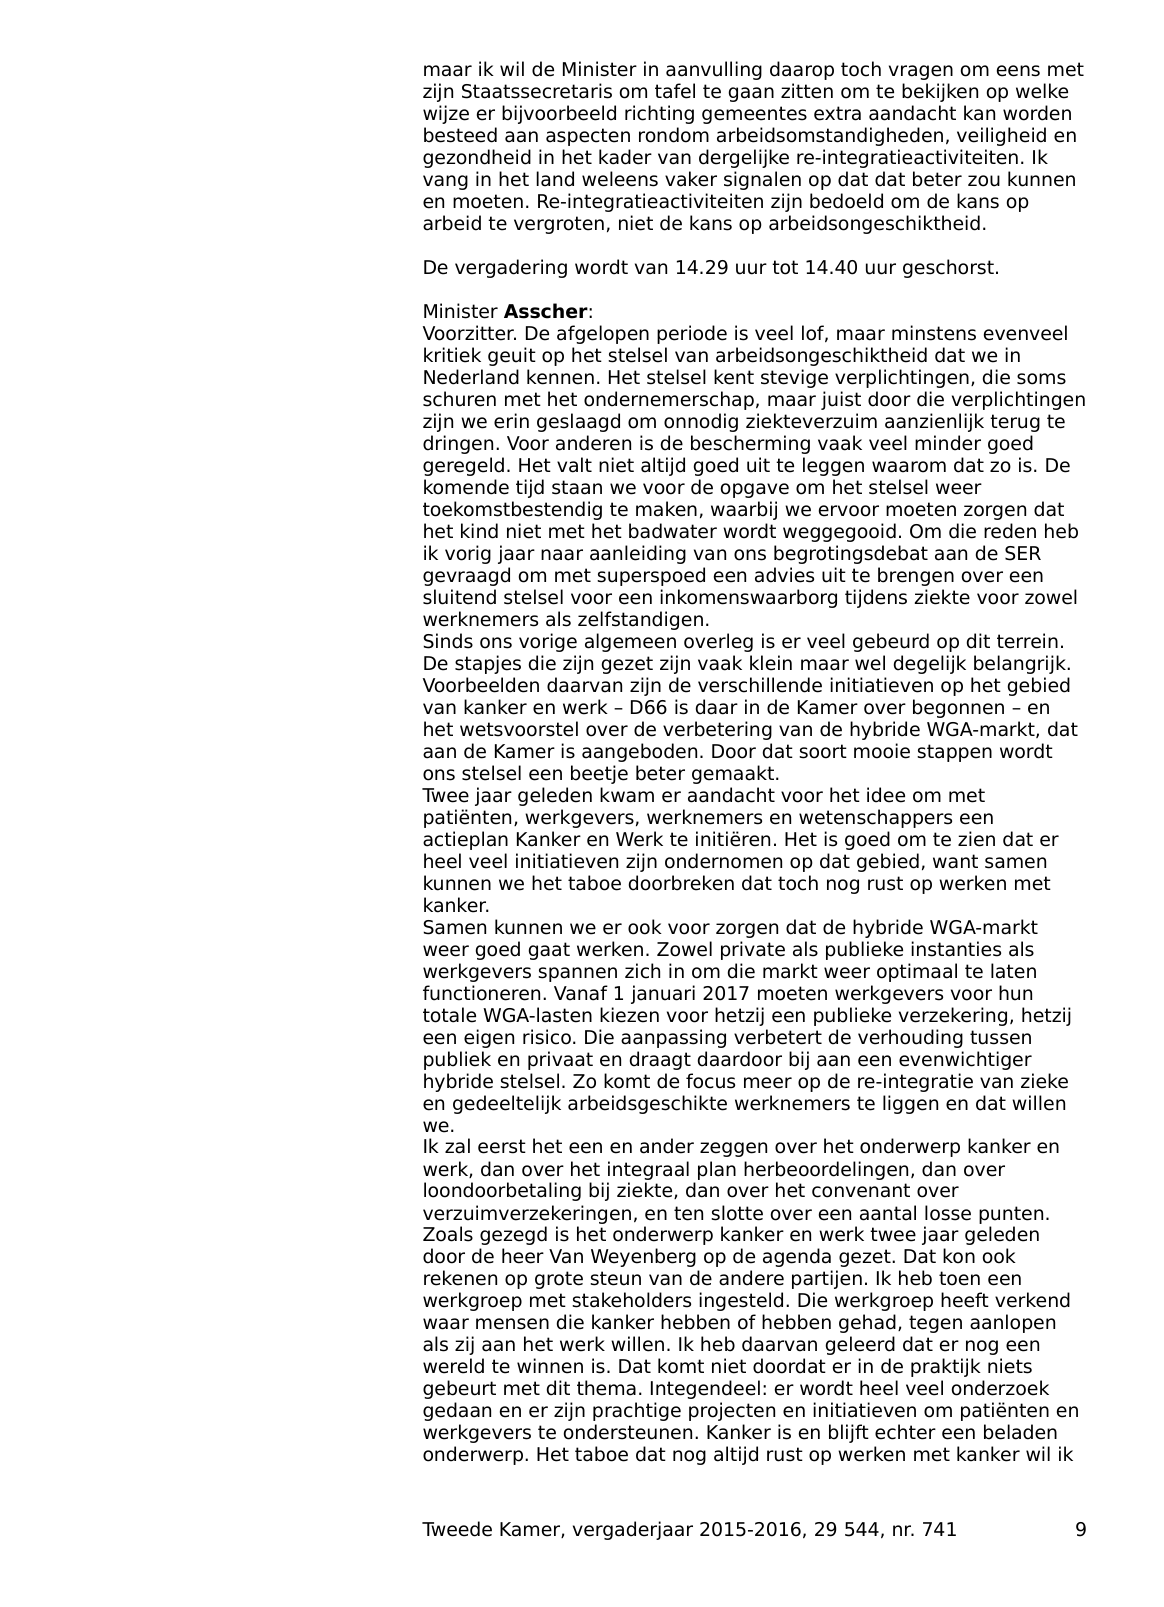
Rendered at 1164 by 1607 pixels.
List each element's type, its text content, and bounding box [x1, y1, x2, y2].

text Twee jaar geleden kwam er aandacht voor het idee om met patiënten, werkgevers, werknemers en wetenschappers een actieplan Kanker en Werk te initiëren. Het is goed om te zien dat er heel veel initiatieven zijn ondernomen op dat gebied, want samen kunnen we het taboe doorbreken dat toch nog rust op werken met kanker. [422, 785, 1087, 917]
text Ik zal eerst het een en ander zeggen over het onderwerp kanker en werk, dan over het integraal plan herbeoordelingen, dan over loondoorbetaling bij ziekte, dan over het convenant over verzuimverzekeringen, en ten slotte over een aantal losse punten. Zoals gezegd is het onderwerp kanker en werk twee jaar geleden door de heer Van Weyenberg op de agenda gezet. Dat kon ook rekenen op grote steun van de andere partijen. Ik heb toen een werkgroep met stakeholders ingesteld. Die werkgroep heeft verkend waar mensen die kanker hebben of hebben gehad, tegen aanlopen als zij aan het werk willen. Ik heb daarvan geleerd dat er nog een wereld te winnen is. Dat komt niet doordat er in de praktijk niets gebeurt met dit thema. Integendeel: er wordt heel veel onderzoek gedaan en er zijn prachtige projecten en initiatieven om patiënten en werkgevers te ondersteunen. Kanker is en blijft echter een beladen onderwerp. Het taboe dat nog altijd rust op werken met kanker wil ik [422, 1136, 1087, 1466]
text Minister Asscher: [422, 301, 1087, 323]
text Samen kunnen we er ook voor zorgen dat de hybride WGA-markt weer goed gaat werken. Zowel private als publieke instanties als werkgevers spannen zich in om die markt weer optimaal te laten functioneren. Vanaf 1 januari 2017 moeten werkgevers voor hun totale WGA-lasten kiezen voor hetzij een publieke verzekering, hetzij een eigen risico. Die aanpassing verbetert de verhouding tussen publiek en privaat en draagt daardoor bij aan een evenwichtiger hybride stelsel. Zo komt de focus meer op de re-integratie van zieke en gedeeltelijk arbeidsgeschikte werknemers te liggen en dat willen we. [422, 917, 1087, 1136]
text maar ik wil de Minister in aanvulling daarop toch vragen om eens met zijn Staatssecretaris om tafel te gaan zitten om te bekijken op welke wijze er bijvoorbeeld richting gemeentes extra aandacht kan worden besteed aan aspecten rondom arbeidsomstandigheden, veiligheid en gezondheid in het kader van dergelijke re-integratieactiviteiten. Ik vang in het land weleens vaker signalen op dat dat beter zou kunnen en moeten. Re-integratieactiviteiten zijn bedoeld om de kans op arbeid te vergroten, niet de kans op arbeidsongeschiktheid. [422, 59, 1087, 235]
text Voorzitter. De afgelopen periode is veel lof, maar minstens evenveel kritiek geuit op het stelsel van arbeidsongeschiktheid dat we in Nederland kennen. Het stelsel kent stevige verplichtingen, die soms schuren met het ondernemerschap, maar juist door die verplichtingen zijn we erin geslaagd om onnodig ziekteverzuim aanzienlijk terug te dringen. Voor anderen is de bescherming vaak veel minder goed geregeld. Het valt niet altijd goed uit te leggen waarom dat zo is. De komende tijd staan we voor de opgave om het stelsel weer toekomstbestendig te maken, waarbij we ervoor moeten zorgen dat het kind niet met het badwater wordt weggegooid. Om die reden heb ik vorig jaar naar aanleiding van ons begrotingsdebat aan de SER gevraagd om met superspoed een advies uit te brengen over een sluitend stelsel voor een inkomenswaarborg tijdens ziekte voor zowel werknemers als zelfstandigen. [422, 323, 1087, 631]
text De vergadering wordt van 14.29 uur tot 14.40 uur geschorst. [422, 257, 1087, 279]
text Sinds ons vorige algemeen overleg is er veel gebeurd op dit terrein. De stapjes die zijn gezet zijn vaak klein maar wel degelijk belangrijk. Voorbeelden daarvan zijn de verschillende initiatieven op het gebied van kanker en werk – D66 is daar in de Kamer over begonnen – en het wetsvoorstel over de verbetering van de hybride WGA-markt, dat aan de Kamer is aangeboden. Door dat soort mooie stappen wordt ons stelsel een beetje beter gemaakt. [422, 631, 1087, 785]
